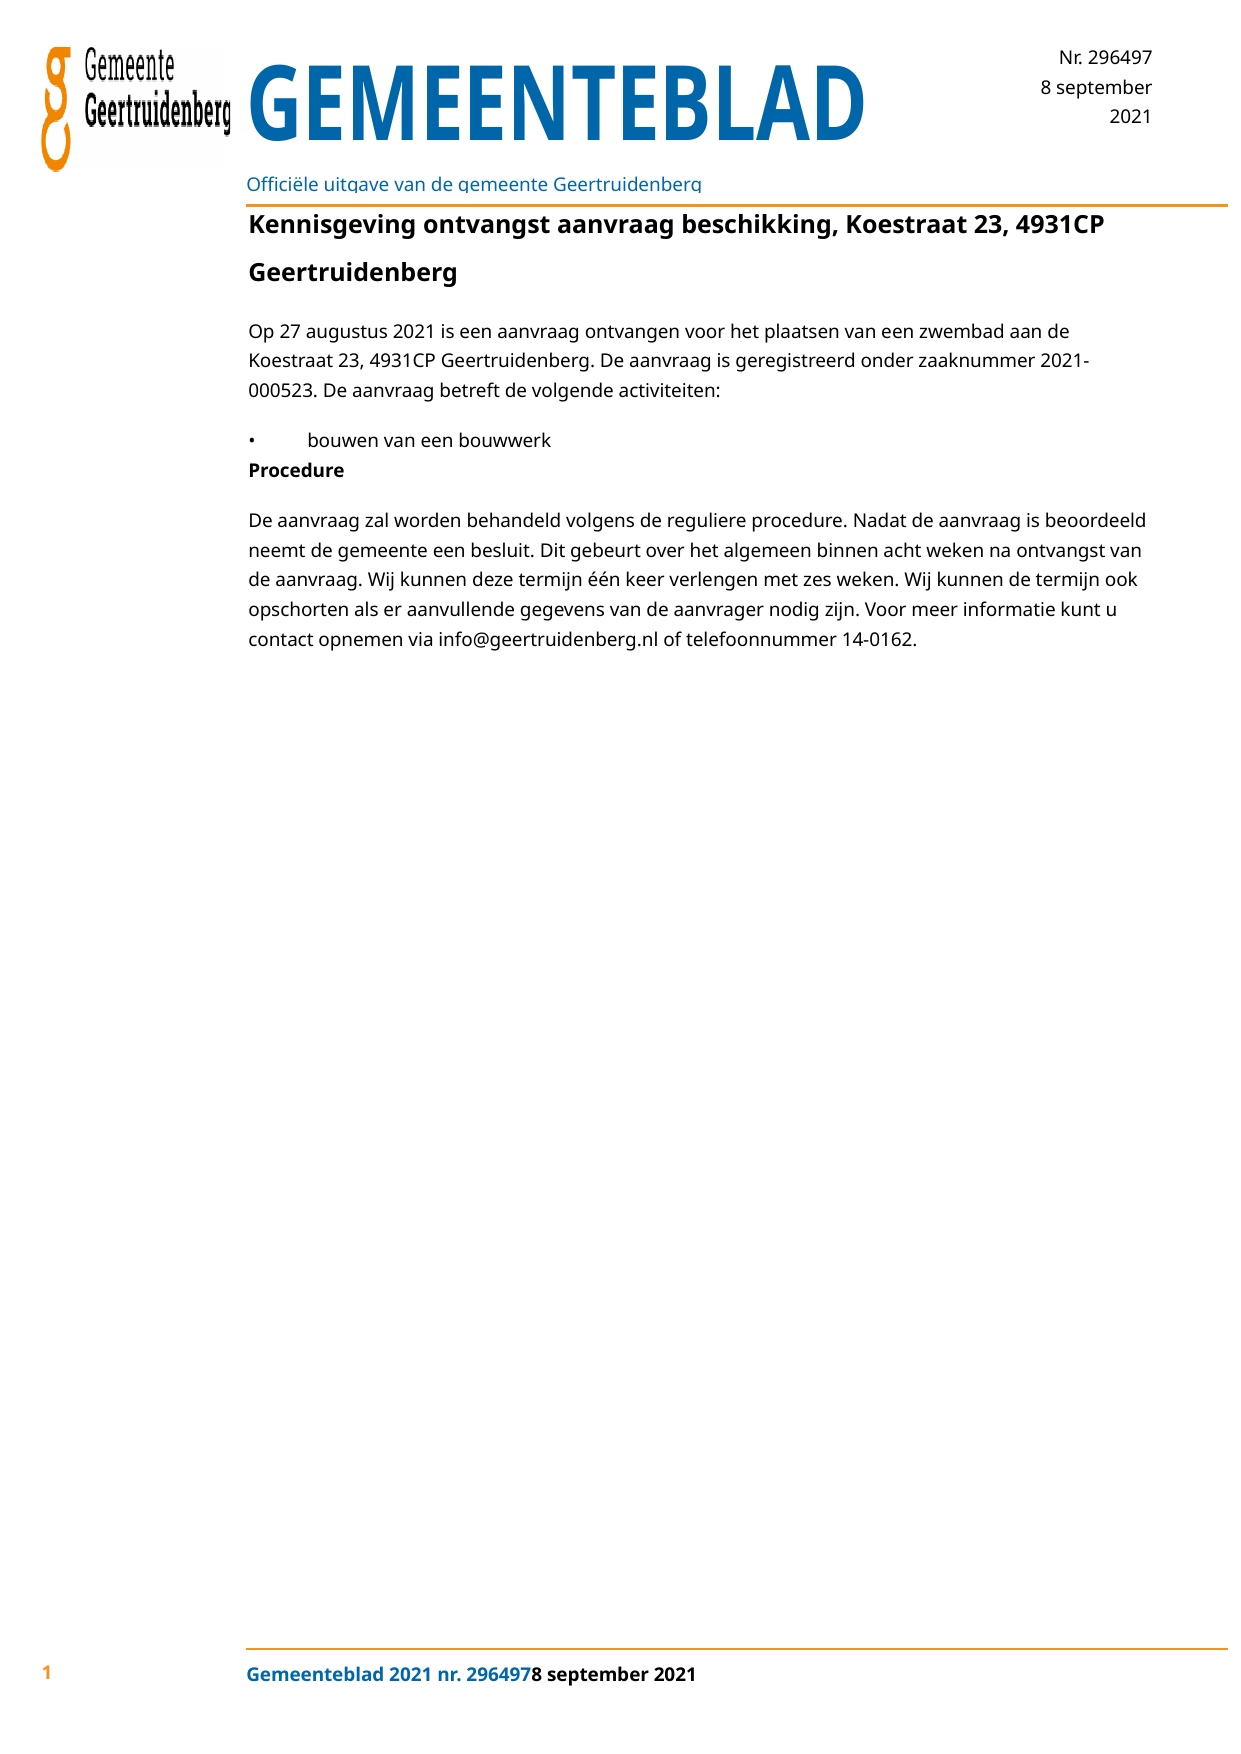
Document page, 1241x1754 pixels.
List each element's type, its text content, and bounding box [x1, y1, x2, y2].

picture [41, 47, 231, 172]
list bouwen van een bouwwerk [248, 427, 1152, 453]
text Procedure [248, 457, 1152, 483]
text Kennisgeving ontvangst aanvraag beschikking, Koestraat 23, 4931CP Geertruidenberg [248, 207, 1152, 288]
text De aanvraag zal worden behandeld volgens de reguliere procedure. Nadat de aanvraag is beoordeeld neemt de gemeente een besluit. Dit gebeurt over het algemeen binnen acht weken na ontvangst van de aanvraag. Wij kunnen deze termijn één keer verlengen met zes weken. Wij kunnen de termijn ook opschorten als er aanvullende gegevens van de aanvrager nodig zijn. Voor meer informatie kunt u contact opnemen via info@geertruidenberg.nl of telefoonnummer 14-0162. [248, 507, 1152, 652]
text Op 27 augustus 2021 is een aanvraag ontvangen voor het plaatsen van een zwembad aan de Koestraat 23, 4931CP Geertruidenberg. De aanvraag is geregistreerd onder zaaknummer 2021-000523. De aanvraag betreft de volgende activiteiten: [248, 318, 1152, 403]
